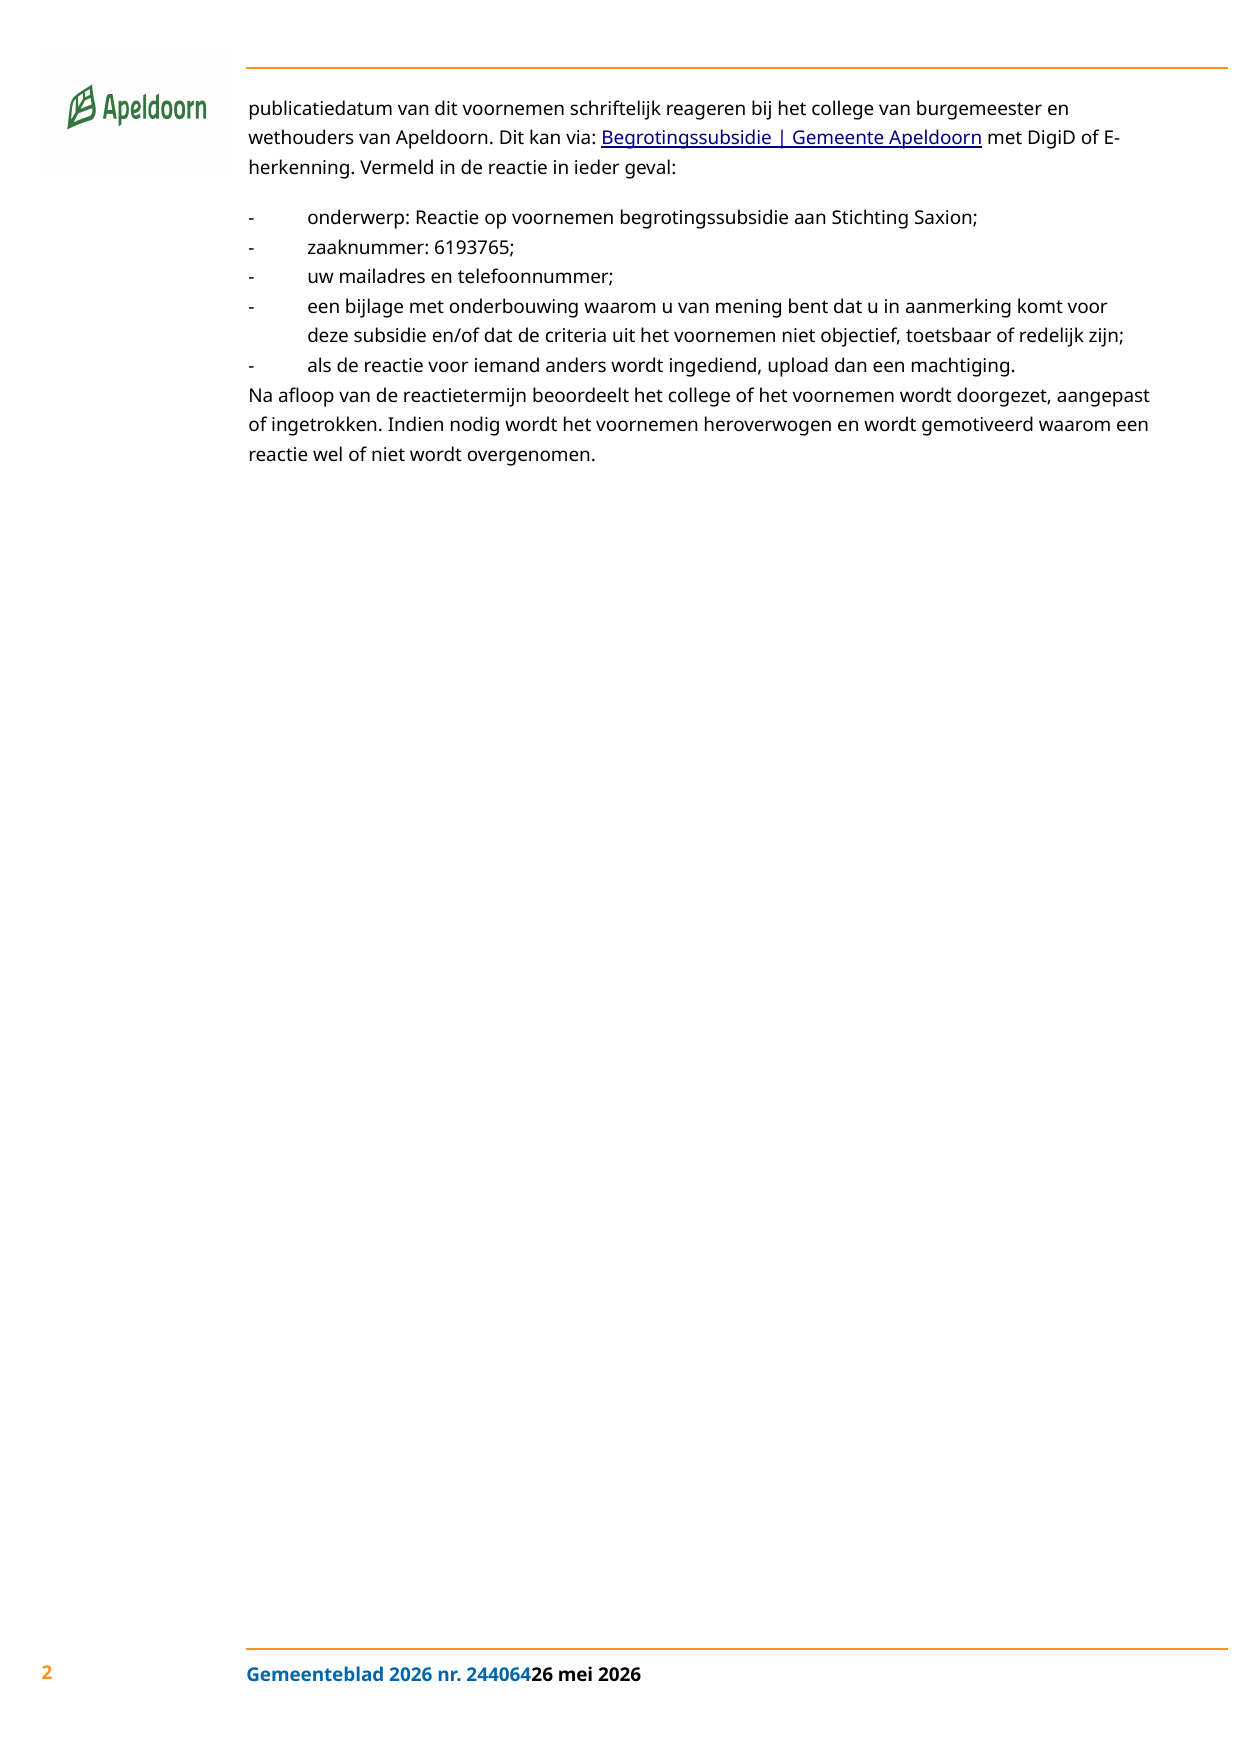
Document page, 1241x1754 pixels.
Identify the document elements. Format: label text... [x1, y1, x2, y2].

text publicatiedatum van dit voornemen schriftelijk reageren bij het college van burgemeester en wethouders van Apeldoorn. Dit kan via: Begrotingssubsidie | Gemeente Apeldoorn met DigiD of E-herkenning. Vermeld in de reactie in ieder geval: [248, 95, 1152, 180]
text Na afloop van de reactietermijn beoordeelt het college of het voornemen wordt doorgezet, aangepast of ingetrokken. Indien nodig wordt het voornemen heroverwogen en wordt gemotiveerd waarom een reactie wel of niet wordt overgenomen. [248, 382, 1152, 467]
list als de reactie voor iemand anders wordt ingediend, upload dan een machtiging. [248, 352, 1152, 378]
list zaaknummer: 6193765; [248, 234, 1152, 260]
list uw mailadres en telefoonnummer; [248, 263, 1152, 289]
list een bijlage met onderbouwing waarom u van mening bent dat u in aanmerking komt voor deze subsidie en/of dat de criteria uit het voornemen niet objectief, toetsbaar of redelijk zijn; [248, 293, 1152, 348]
list onderwerp: Reactie op voornemen begrotingssubsidie aan Stichting Saxion; [248, 204, 1152, 230]
picture [41, 47, 231, 172]
